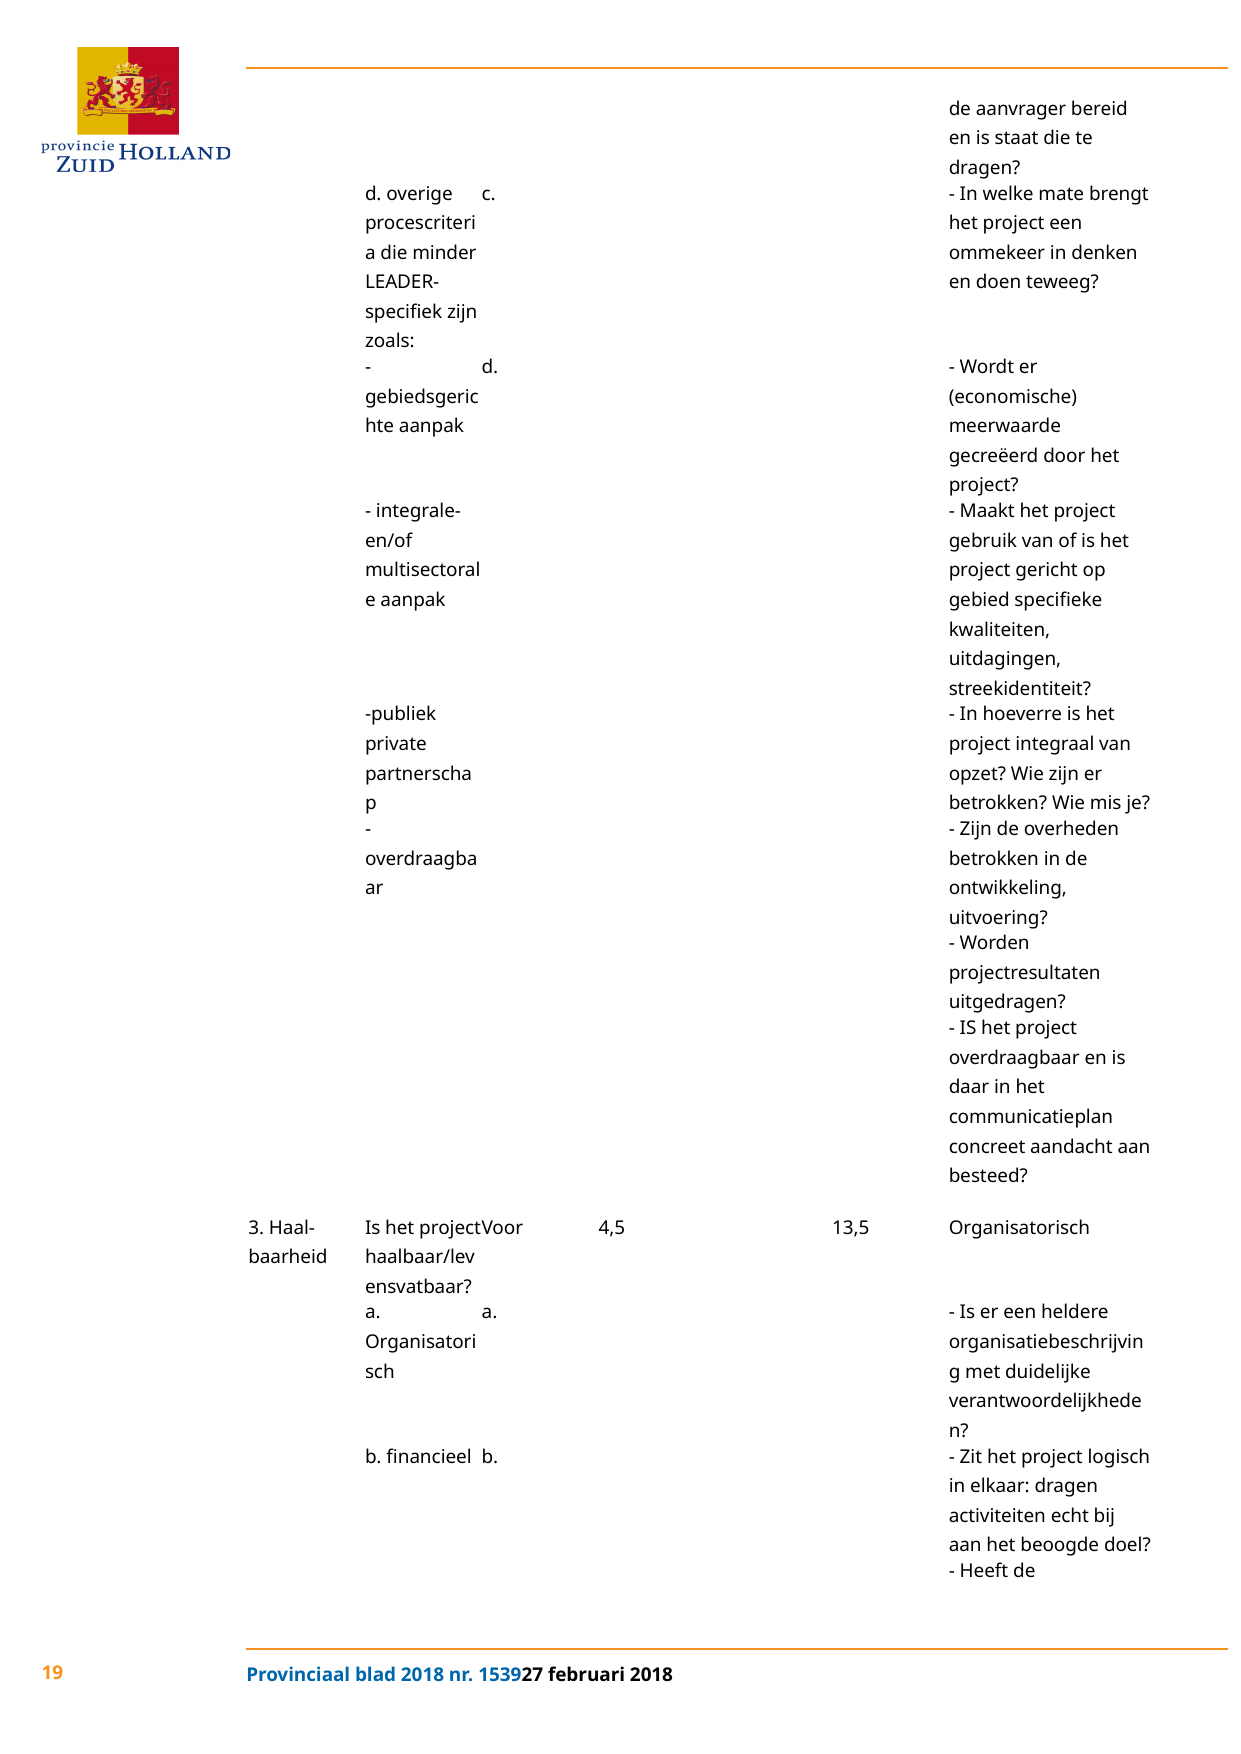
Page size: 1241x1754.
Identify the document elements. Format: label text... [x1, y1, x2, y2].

table_cell [715, 1214, 832, 1299]
table_cell [598, 1557, 715, 1583]
picture [41, 47, 231, 172]
table_cell [248, 701, 365, 815]
table_cell [248, 95, 365, 180]
table_cell Voor [481, 1214, 598, 1299]
table_cell b. financieel [365, 1443, 481, 1557]
table_cell [832, 95, 948, 180]
table_cell [715, 1015, 832, 1188]
table_cell [248, 1299, 365, 1443]
table_cell [598, 1188, 715, 1214]
table_cell [832, 180, 948, 353]
table_cell [598, 815, 715, 929]
table_cell [365, 1557, 481, 1583]
table_cell - Wordt er (economische) meerwaarde gecreëerd door het project? [949, 353, 1152, 497]
table_cell - Zit het project logisch in elkaar: dragen activiteiten echt bij aan het beoogde doel? [949, 1443, 1152, 1557]
table_cell [598, 180, 715, 353]
table_cell [248, 1443, 365, 1557]
table_cell [598, 353, 715, 497]
table_cell [248, 180, 365, 353]
table_cell [832, 701, 948, 815]
table_cell -publiek private partnerschap [365, 701, 481, 815]
table_cell [481, 1557, 598, 1583]
table_cell a. Organisatorisch [365, 1299, 481, 1443]
table_cell - Zijn de overheden betrokken in de ontwikkeling, uitvoering? [949, 815, 1152, 929]
table_cell [248, 1557, 365, 1583]
table_cell [365, 1015, 481, 1188]
table_cell [598, 1015, 715, 1188]
table_cell - In welke mate brengt het project een ommekeer in denken en doen teweeg? [949, 180, 1152, 353]
table_cell a. [481, 1299, 598, 1443]
table_cell [481, 701, 598, 815]
table_cell [248, 1015, 365, 1188]
table_cell [832, 815, 948, 929]
table_cell 13,5 [832, 1214, 948, 1299]
table_cell [832, 1443, 948, 1557]
table_cell [832, 1188, 948, 1214]
table_cell [481, 95, 598, 180]
table_cell Is het project haalbaar/levensvatbaar? [365, 1214, 481, 1299]
table_cell [365, 1188, 481, 1214]
table_cell [481, 1188, 598, 1214]
table_cell - integrale- en/of multisectorale aanpak [365, 498, 481, 701]
table_cell [598, 1443, 715, 1557]
table_cell [715, 353, 832, 497]
table_cell - IS het project overdraagbaar en is daar in het communicatieplan concreet aandacht aan besteed? [949, 1015, 1152, 1188]
table_cell [715, 1557, 832, 1583]
table_cell [715, 1299, 832, 1443]
table_cell [481, 815, 598, 929]
table_cell - Is er een heldere organisatiebeschrijving met duidelijke verantwoordelijkheden? [949, 1299, 1152, 1443]
table_cell [598, 701, 715, 815]
table_cell [832, 1015, 948, 1188]
table_cell c. [481, 180, 598, 353]
table_cell [832, 353, 948, 497]
table_cell [248, 1188, 365, 1214]
table_cell Organisatorisch [949, 1214, 1152, 1299]
table_cell [832, 1299, 948, 1443]
table_cell [248, 815, 365, 929]
table_cell [598, 1299, 715, 1443]
table_cell [832, 1557, 948, 1583]
table_cell 4,5 [598, 1214, 715, 1299]
table_cell [481, 930, 598, 1014]
table_cell [481, 1015, 598, 1188]
table_cell [832, 498, 948, 701]
table_cell [598, 930, 715, 1014]
table_cell b. [481, 1443, 598, 1557]
table_cell - gebiedsgerichte aanpak [365, 353, 481, 497]
table_cell de aanvrager bereid en is staat die te dragen? [949, 95, 1152, 180]
table_cell - In hoeverre is het project integraal van opzet? Wie zijn er betrokken? Wie mis je? [949, 701, 1152, 815]
table_cell [598, 95, 715, 180]
table_cell [365, 95, 481, 180]
table_cell - Worden projectresultaten uitgedragen? [949, 930, 1152, 1014]
table_cell [832, 930, 948, 1014]
table_cell 3. Haal- baarheid [248, 1214, 365, 1299]
table_cell [715, 815, 832, 929]
table_cell [365, 930, 481, 1014]
table_cell [715, 180, 832, 353]
table_cell [248, 930, 365, 1014]
table_cell d. [481, 353, 598, 497]
table_cell [481, 498, 598, 701]
table_cell [949, 1188, 1152, 1214]
table_cell [248, 353, 365, 497]
table_cell [715, 498, 832, 701]
table_cell [715, 1443, 832, 1557]
table_cell [715, 95, 832, 180]
table_cell [715, 1188, 832, 1214]
table_cell [598, 498, 715, 701]
table_cell - Maakt het project gebruik van of is het project gericht op gebied specifieke kwaliteiten, uitdagingen, streekidentiteit? [949, 498, 1152, 701]
table_cell [248, 498, 365, 701]
table_cell [715, 930, 832, 1014]
table_cell [715, 701, 832, 815]
table_cell -overdraagbaar [365, 815, 481, 929]
table_cell - Heeft de [949, 1557, 1152, 1583]
table_cell d. overige procescriteria die minder LEADER-specifiek zijn zoals: [365, 180, 481, 353]
